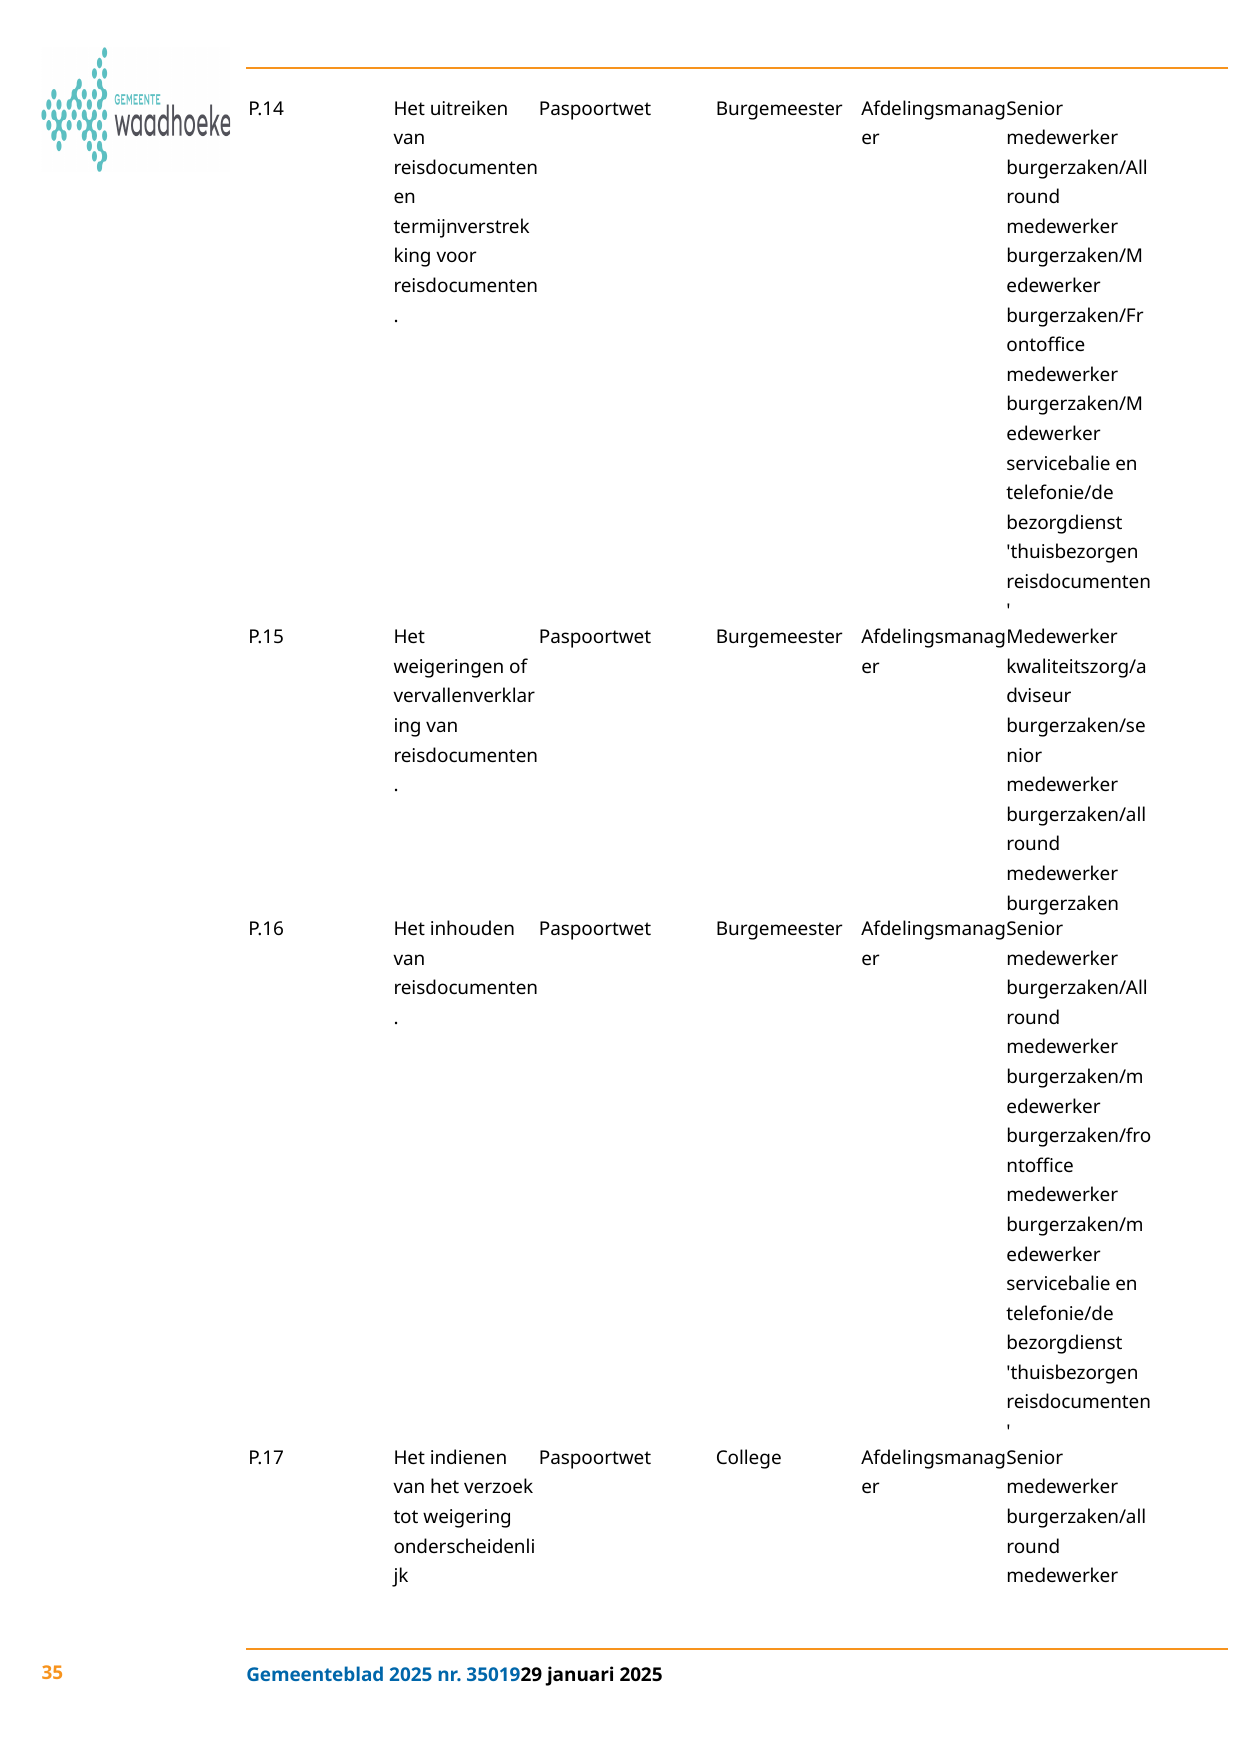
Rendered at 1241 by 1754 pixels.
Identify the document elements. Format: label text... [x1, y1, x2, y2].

table_cell Afdelingsmanager [861, 624, 1006, 915]
table_cell Burgemeester [716, 95, 861, 623]
table_cell Het indienen van het verzoek tot weigering onderscheidenlijk [393, 1444, 539, 1588]
table_cell P.14 [248, 95, 393, 623]
table_cell Senior medewerker burgerzaken/allround medewerker [1006, 1444, 1152, 1588]
table_cell Het uitreiken van reisdocumenten en termijnverstrekking voor reisdocumenten. [393, 95, 539, 623]
table_cell Paspoortwet [539, 1444, 716, 1588]
table_cell Senior medewerker burgerzaken/Allround medewerker burgerzaken/medewerker burgerzaken/frontoffice medewerker burgerzaken/medewerker servicebalie en telefonie/de bezorgdienst 'thuisbezorgen reisdocumenten' [1006, 915, 1152, 1444]
table_cell Paspoortwet [539, 95, 716, 623]
table_cell Burgemeester [716, 915, 861, 1444]
table_cell Paspoortwet [539, 915, 716, 1444]
table_cell P.15 [248, 624, 393, 915]
table_cell Paspoortwet [539, 624, 716, 915]
table_cell Burgemeester [716, 624, 861, 915]
table_cell Het weigeringen of vervallenverklaring van reisdocumenten. [393, 624, 539, 915]
table_cell Afdelingsmanager [861, 1444, 1006, 1588]
picture [41, 47, 231, 172]
table_cell Senior medewerker burgerzaken/Allround medewerker burgerzaken/Medewerker burgerzaken/Frontoffice medewerker burgerzaken/Medewerker servicebalie en telefonie/de bezorgdienst 'thuisbezorgen reisdocumenten' [1006, 95, 1152, 623]
table_cell P.17 [248, 1444, 393, 1588]
table_cell Afdelingsmanager [861, 95, 1006, 623]
table_cell P.16 [248, 915, 393, 1444]
table_cell Het inhouden van reisdocumenten. [393, 915, 539, 1444]
table_cell College [716, 1444, 861, 1588]
table_cell Medewerker kwaliteitszorg/adviseur burgerzaken/senior medewerker burgerzaken/allround medewerker burgerzaken [1006, 624, 1152, 915]
table_cell Afdelingsmanager [861, 915, 1006, 1444]
